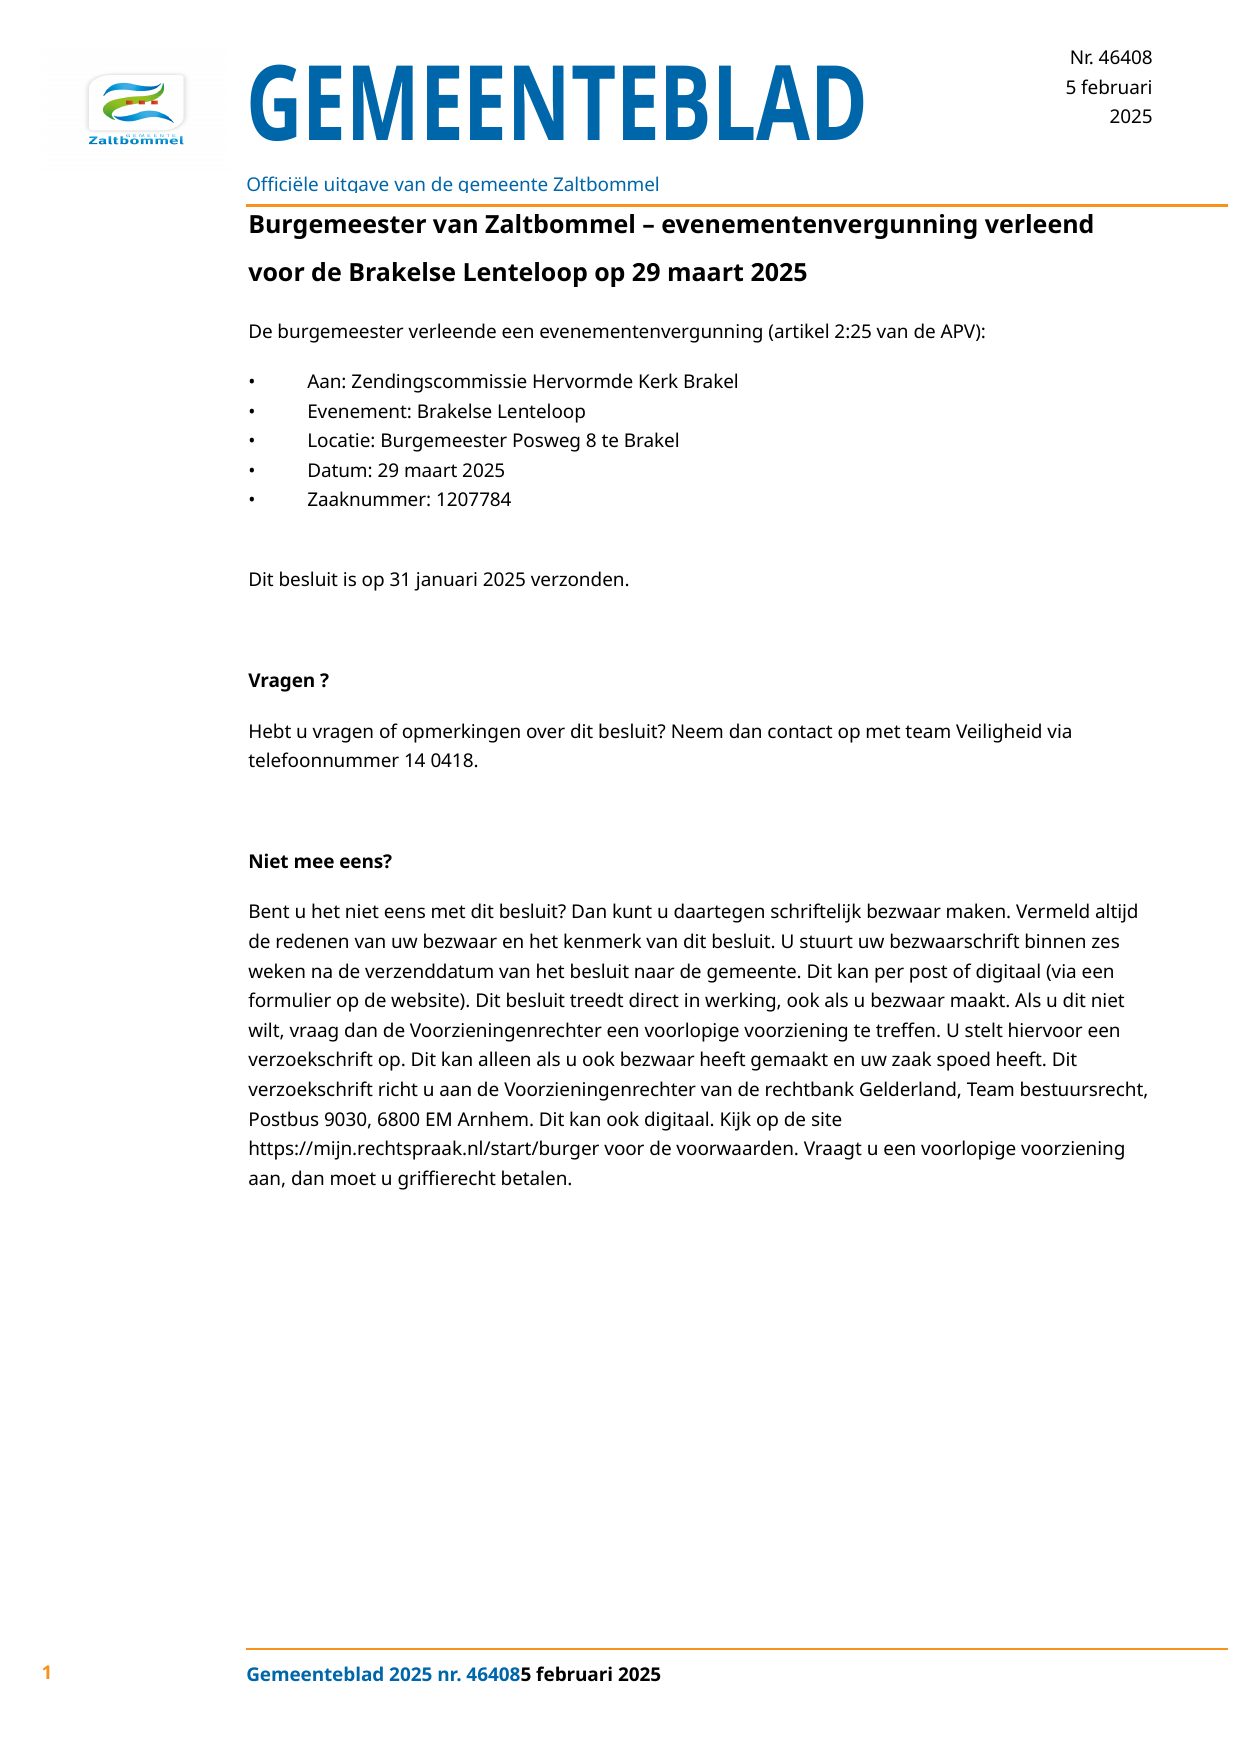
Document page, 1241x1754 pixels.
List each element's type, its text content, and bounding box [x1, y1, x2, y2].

list Zaaknummer: 1207784 [248, 487, 1152, 512]
text De burgemeester verleende een evenementenvergunning (artikel 2:25 van de APV): [248, 318, 1152, 344]
text Niet mee eens? [248, 848, 1152, 874]
list Aan: Zendingscommissie Hervormde Kerk Brakel [248, 368, 1152, 394]
list Datum: 29 maart 2025 [248, 457, 1152, 483]
text Vragen ? [248, 667, 1152, 693]
text Burgemeester van Zaltbommel – evenementenvergunning verleend voor de Brakelse Lenteloop op 29 maart 2025 [248, 207, 1152, 288]
picture [41, 47, 231, 172]
text Dit besluit is op 31 januari 2025 verzonden. [248, 567, 1152, 592]
text Hebt u vragen of opmerkingen over dit besluit? Neem dan contact op met team Veiligheid via telefoonnummer 14 0418. [248, 718, 1152, 773]
text Bent u het niet eens met dit besluit? Dan kunt u daartegen schriftelijk bezwaar maken. Vermeld altijd de redenen van uw bezwaar en het kenmerk van dit besluit. U stuurt uw bezwaarschrift binnen zes weken na de verzenddatum van het besluit naar de gemeente. Dit kan per post of digitaal (via een formulier op de website). Dit besluit treedt direct in werking, ook als u bezwaar maakt. Als u dit niet wilt, vraag dan de Voorzieningenrechter een voorlopige voorziening te treffen. U stelt hiervoor een verzoekschrift op. Dit kan alleen als u ook bezwaar heeft gemaakt en uw zaak spoed heeft. Dit verzoekschrift richt u aan de Voorzieningenrechter van de rechtbank Gelderland, Team bestuursrecht, Postbus 9030, 6800 EM Arnhem. Dit kan ook digitaal. Kijk op de site https://mijn.rechtspraak.nl/start/burger voor de voorwaarden. Vraagt u een voorlopige voorziening aan, dan moet u griffierecht betalen. [248, 899, 1152, 1191]
list Locatie: Burgemeester Posweg 8 te Brakel [248, 427, 1152, 453]
list Evenement: Brakelse Lenteloop [248, 398, 1152, 424]
